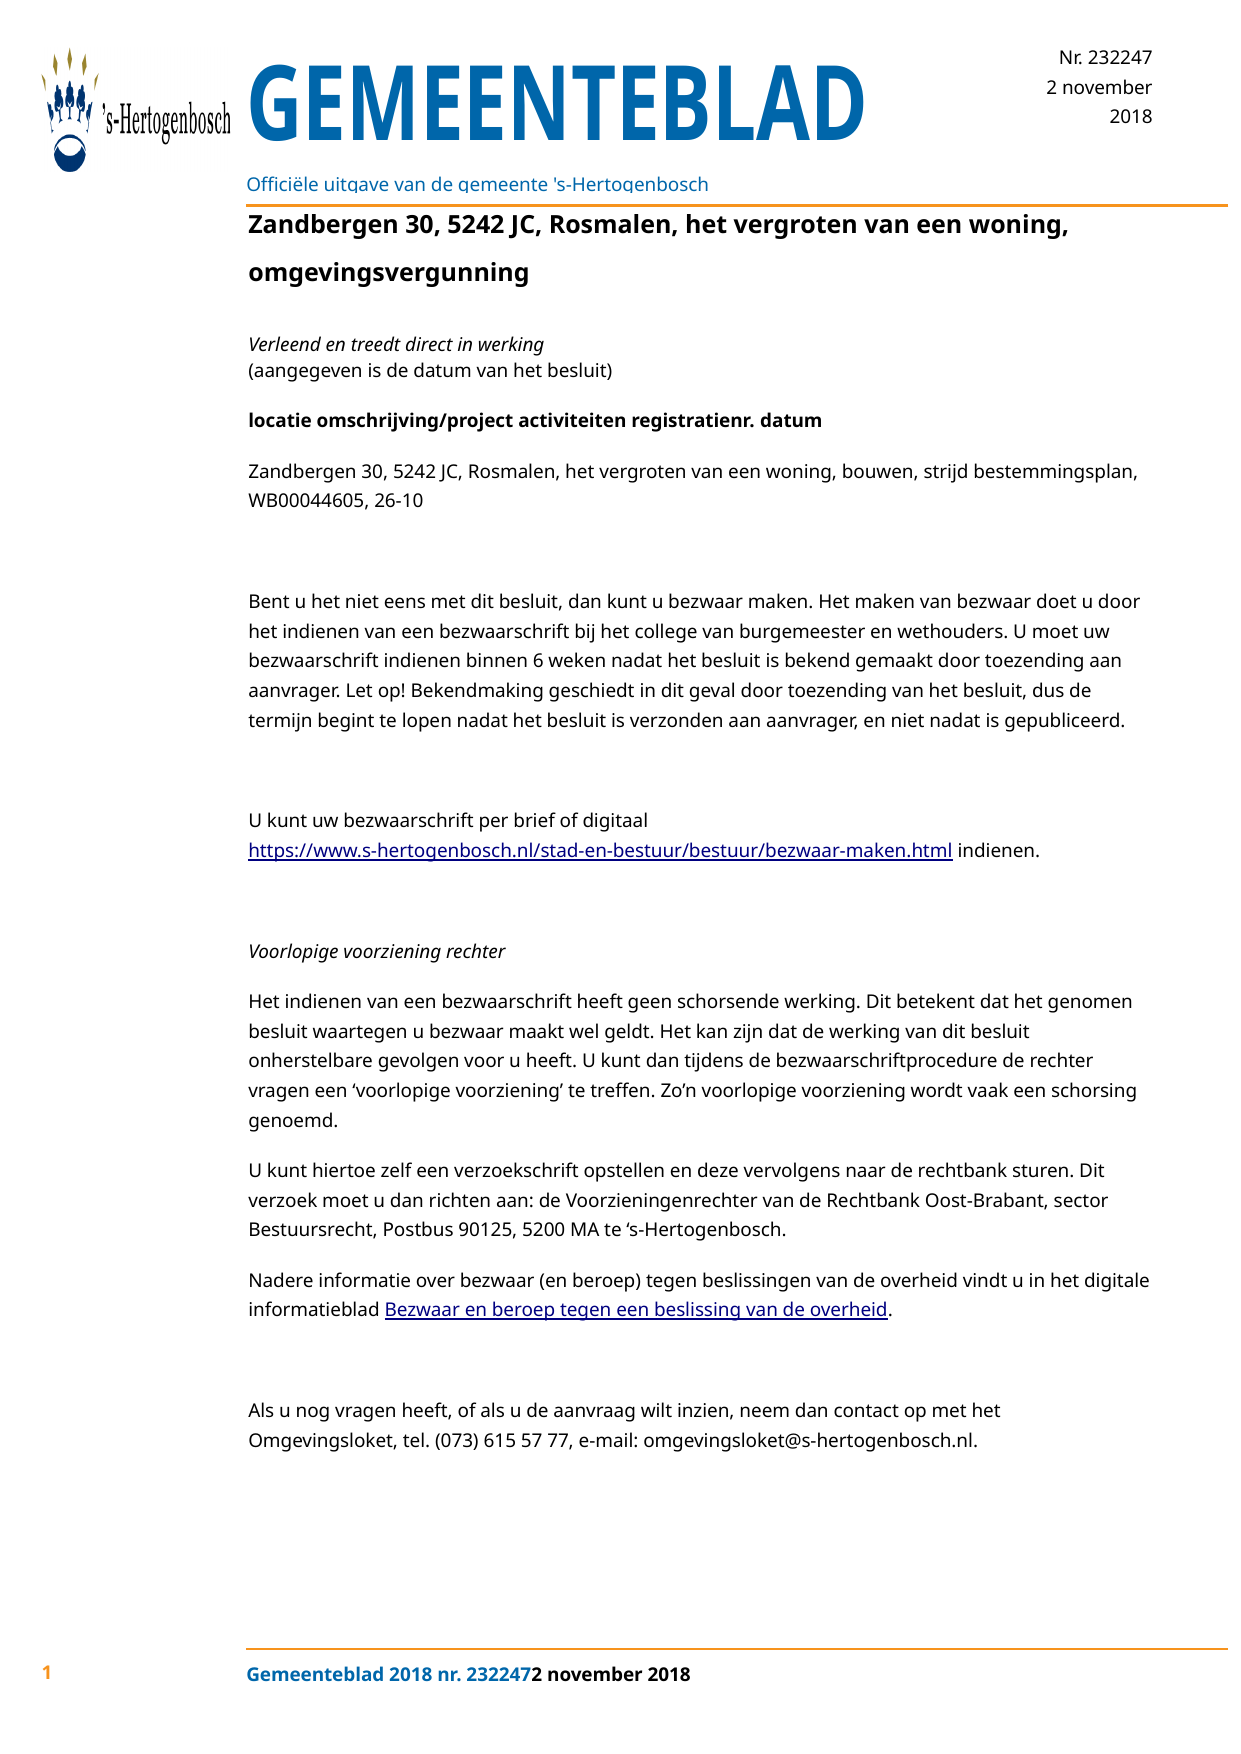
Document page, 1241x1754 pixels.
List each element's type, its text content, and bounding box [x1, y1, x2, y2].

picture [41, 47, 231, 172]
text Zandbergen 30, 5242 JC, Rosmalen, het vergroten van een woning, omgevingsvergunning [248, 207, 1152, 288]
text (aangegeven is de datum van het besluit) [248, 357, 1152, 383]
text Zandbergen 30, 5242 JC, Rosmalen, het vergroten van een woning, bouwen, strijd bestemmingsplan, WB00044605, 26-10 [248, 458, 1152, 513]
text Nadere informatie over bezwaar (en beroep) tegen beslissingen van de overheid vindt u in het digitale informatieblad Bezwaar en beroep tegen een beslissing van de overheid. [248, 1267, 1152, 1322]
text Verleend en treedt direct in werking [248, 331, 1152, 357]
text U kunt hiertoe zelf een verzoekschrift opstellen en deze vervolgens naar de rechtbank sturen. Dit verzoek moet u dan richten aan: de Voorzieningenrechter van de Rechtbank Oost-Brabant, sector Bestuursrecht, Postbus 90125, 5200 MA te ‘s-Hertogenbosch. [248, 1157, 1152, 1242]
text U kunt uw bezwaarschrift per brief of digitaal https://www.s-hertogenbosch.nl/stad-en-bestuur/bestuur/bezwaar-maken.html indienen. [248, 808, 1152, 863]
text Het indienen van een bezwaarschrift heeft geen schorsende werking. Dit betekent dat het genomen besluit waartegen u bezwaar maakt wel geldt. Het kan zijn dat de werking van dit besluit onherstelbare gevolgen voor u heeft. U kunt dan tijdens de bezwaarschriftprocedure de rechter vragen een ‘voorlopige voorziening’ te treffen. Zo’n voorlopige voorziening wordt vaak een schorsing genoemd. [248, 988, 1152, 1132]
text Voorlopige voorziening rechter [248, 938, 1152, 964]
text locatie omschrijving/project activiteiten registratienr. datum [248, 408, 1152, 433]
text Bent u het niet eens met dit besluit, dan kunt u bezwaar maken. Het maken van bezwaar doet u door het indienen van een bezwaarschrift bij het college van burgemeester en wethouders. U moet uw bezwaarschrift indienen binnen 6 weken nadat het besluit is bekend gemaakt door toezending aan aanvrager. Let op! Bekendmaking geschiedt in dit geval door toezending van het besluit, dus de termijn begint te lopen nadat het besluit is verzonden aan aanvrager, en niet nadat is gepubliceerd. [248, 588, 1152, 732]
text Als u nog vragen heeft, of als u de aanvraag wilt inzien, neem dan contact op met het Omgevingsloket, tel. (073) 615 57 77, e-mail: omgevingsloket@s-hertogenbosch.nl. [248, 1397, 1152, 1452]
